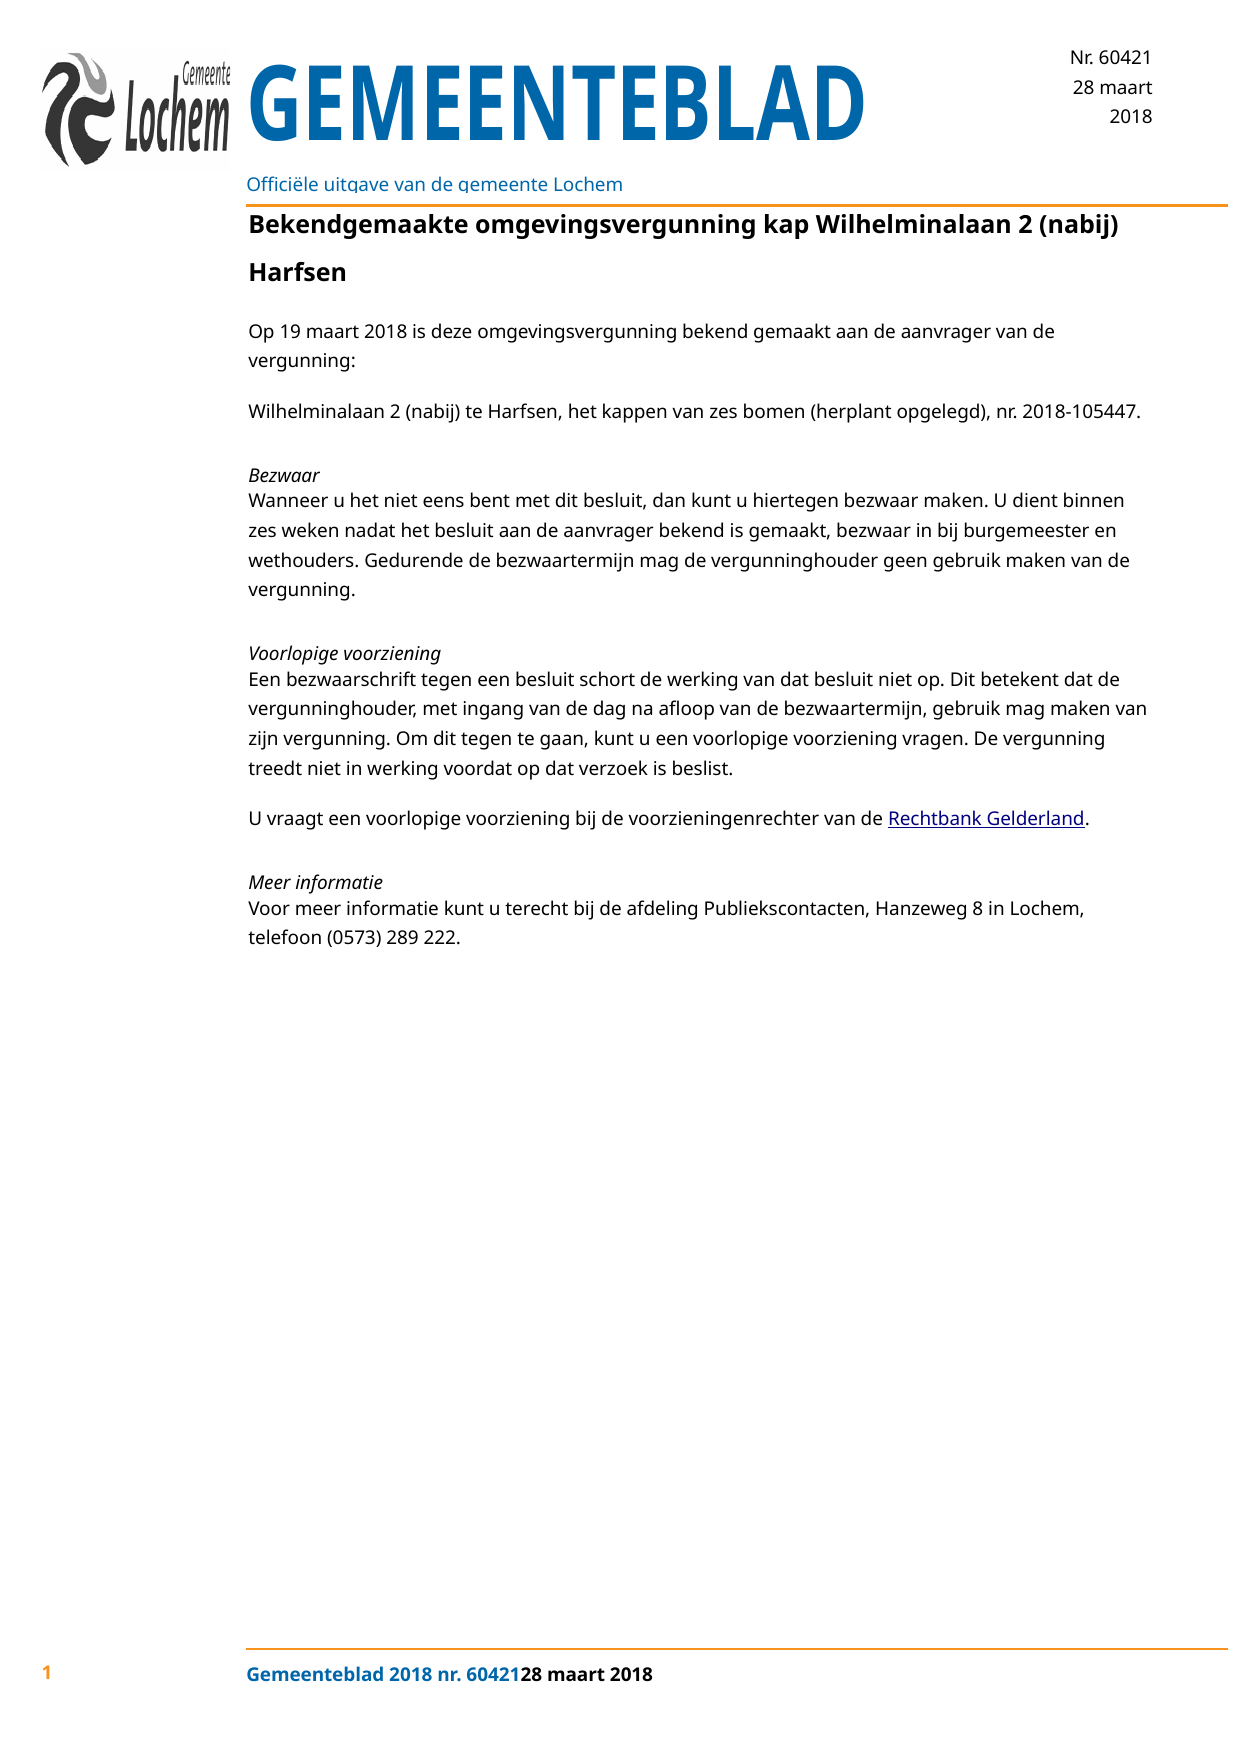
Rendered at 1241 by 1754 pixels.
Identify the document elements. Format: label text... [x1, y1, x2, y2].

text Bezwaar [248, 462, 1152, 488]
text Op 19 maart 2018 is deze omgevingsvergunning bekend gemaakt aan de aanvrager van de vergunning: [248, 318, 1152, 373]
text Een bezwaarschrift tegen een besluit schort de werking van dat besluit niet op. Dit betekent dat de vergunninghouder, met ingang van de dag na afloop van de bezwaartermijn, gebruik mag maken van zijn vergunning. Om dit tegen te gaan, kunt u een voorlopige voorziening vragen. De vergunning treedt niet in werking voordat op dat verzoek is beslist. [248, 666, 1152, 781]
text Wilhelminalaan 2 (nabij) te Harfsen, het kappen van zes bomen (herplant opgelegd), nr. 2018-105447. [248, 398, 1152, 424]
text Voorlopige voorziening [248, 640, 1152, 666]
text Voor meer informatie kunt u terecht bij de afdeling Publiekscontacten, Hanzeweg 8 in Lochem, telefoon (0573) 289 222. [248, 895, 1152, 950]
text U vraagt een voorlopige voorziening bij de voorzieningenrechter van de Rechtbank Gelderland. [248, 805, 1152, 831]
text Wanneer u het niet eens bent met dit besluit, dan kunt u hiertegen bezwaar maken. U dient binnen zes weken nadat het besluit aan de aanvrager bekend is gemaakt, bezwaar in bij burgemeester en wethouders. Gedurende de bezwaartermijn mag de vergunninghouder geen gebruik maken van de vergunning. [248, 488, 1152, 602]
text Bekendgemaakte omgevingsvergunning kap Wilhelminalaan 2 (nabij) Harfsen [248, 207, 1152, 288]
picture [41, 47, 231, 172]
text Meer informatie [248, 869, 1152, 895]
